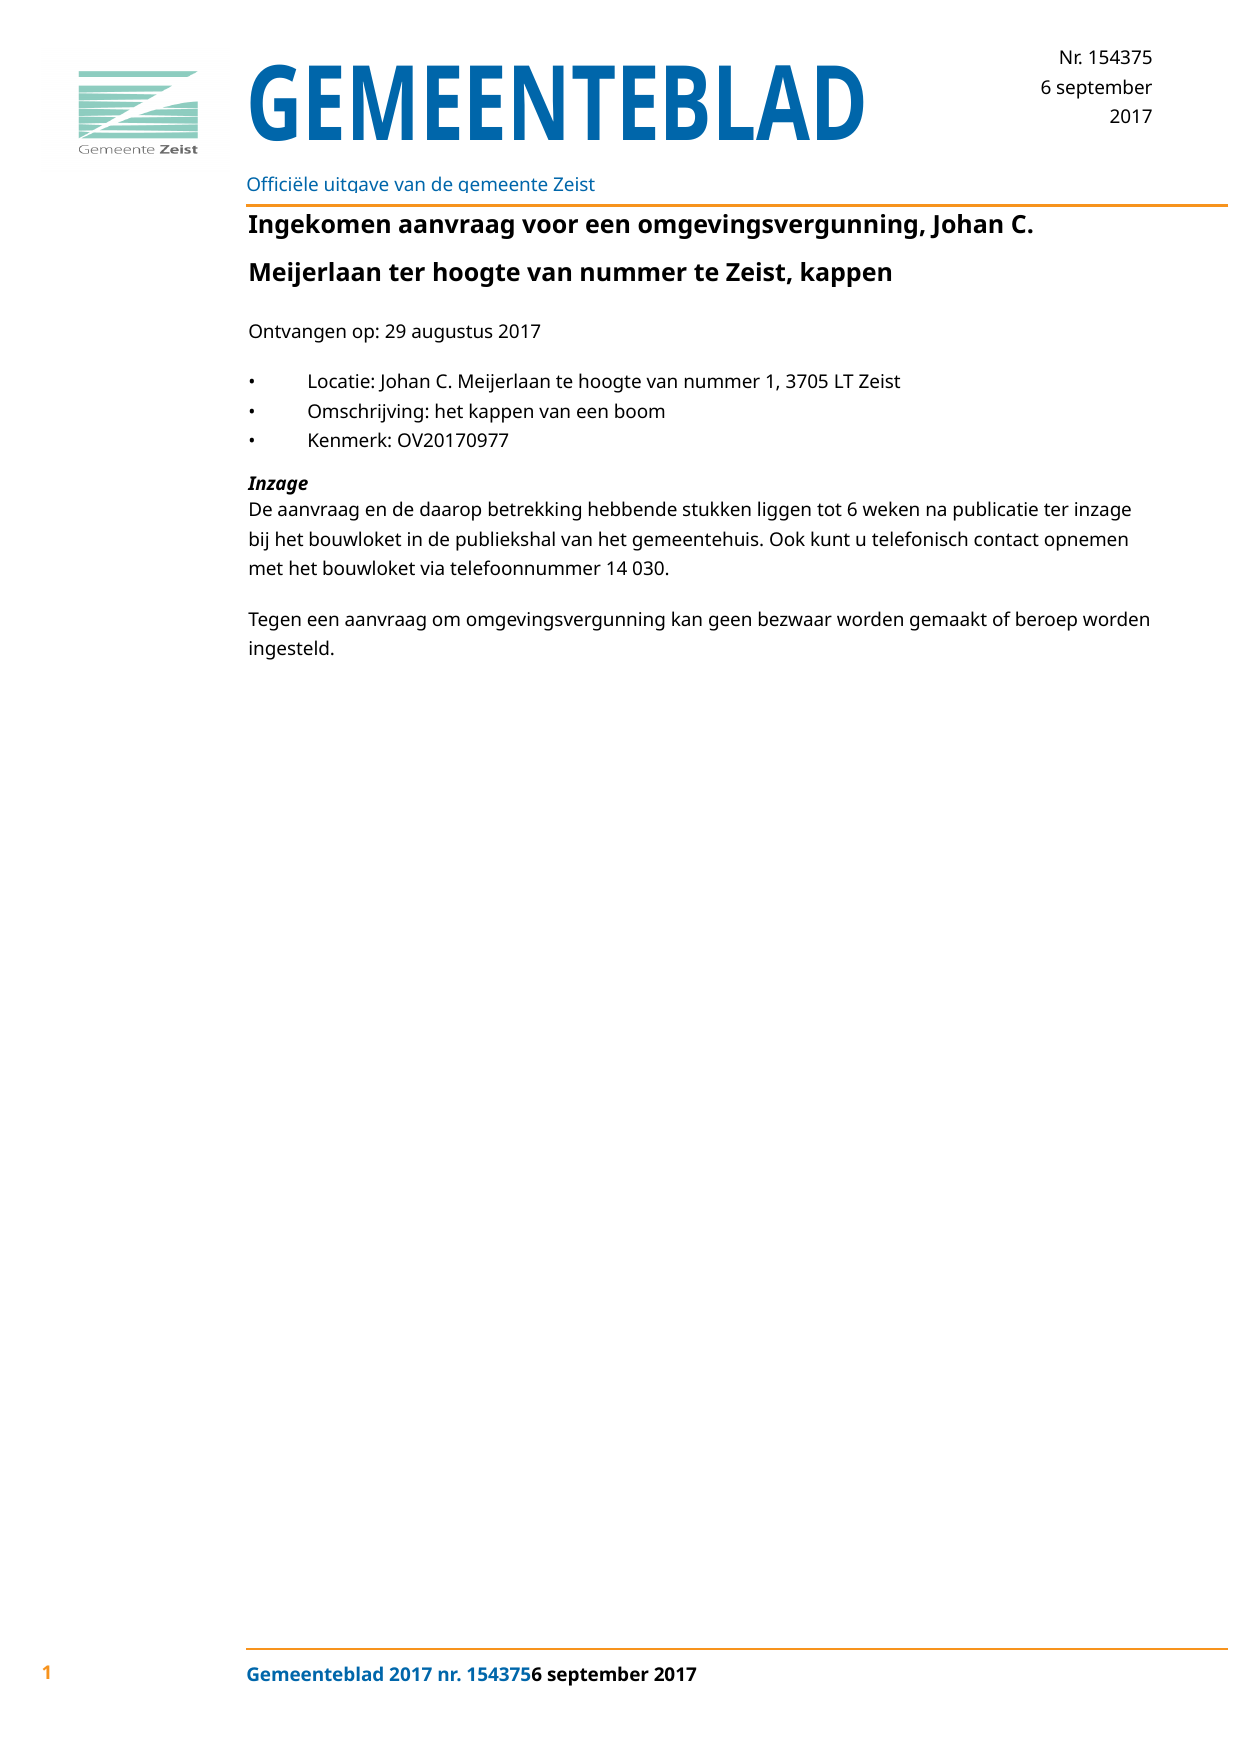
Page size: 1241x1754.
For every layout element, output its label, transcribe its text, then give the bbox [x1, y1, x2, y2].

text De aanvraag en de daarop betrekking hebbende stukken liggen tot 6 weken na publicatie ter inzage bij het bouwloket in de publiekshal van het gemeentehuis. Ook kunt u telefonisch contact opnemen met het bouwloket via telefoonnummer 14 030. [248, 496, 1152, 581]
list Locatie: Johan C. Meijerlaan te hoogte van nummer 1, 3705 LT Zeist [248, 368, 1152, 394]
text Ingekomen aanvraag voor een omgevingsvergunning, Johan C. Meijerlaan ter hoogte van nummer te Zeist, kappen [248, 207, 1152, 288]
text Inzage [248, 471, 1152, 496]
text Ontvangen op: 29 augustus 2017 [248, 318, 1152, 344]
list Omschrijving: het kappen van een boom [248, 398, 1152, 424]
text Tegen een aanvraag om omgevingsvergunning kan geen bezwaar worden gemaakt of beroep worden ingesteld. [248, 606, 1152, 661]
picture [41, 47, 231, 172]
list Kenmerk: OV20170977 [248, 427, 1152, 453]
